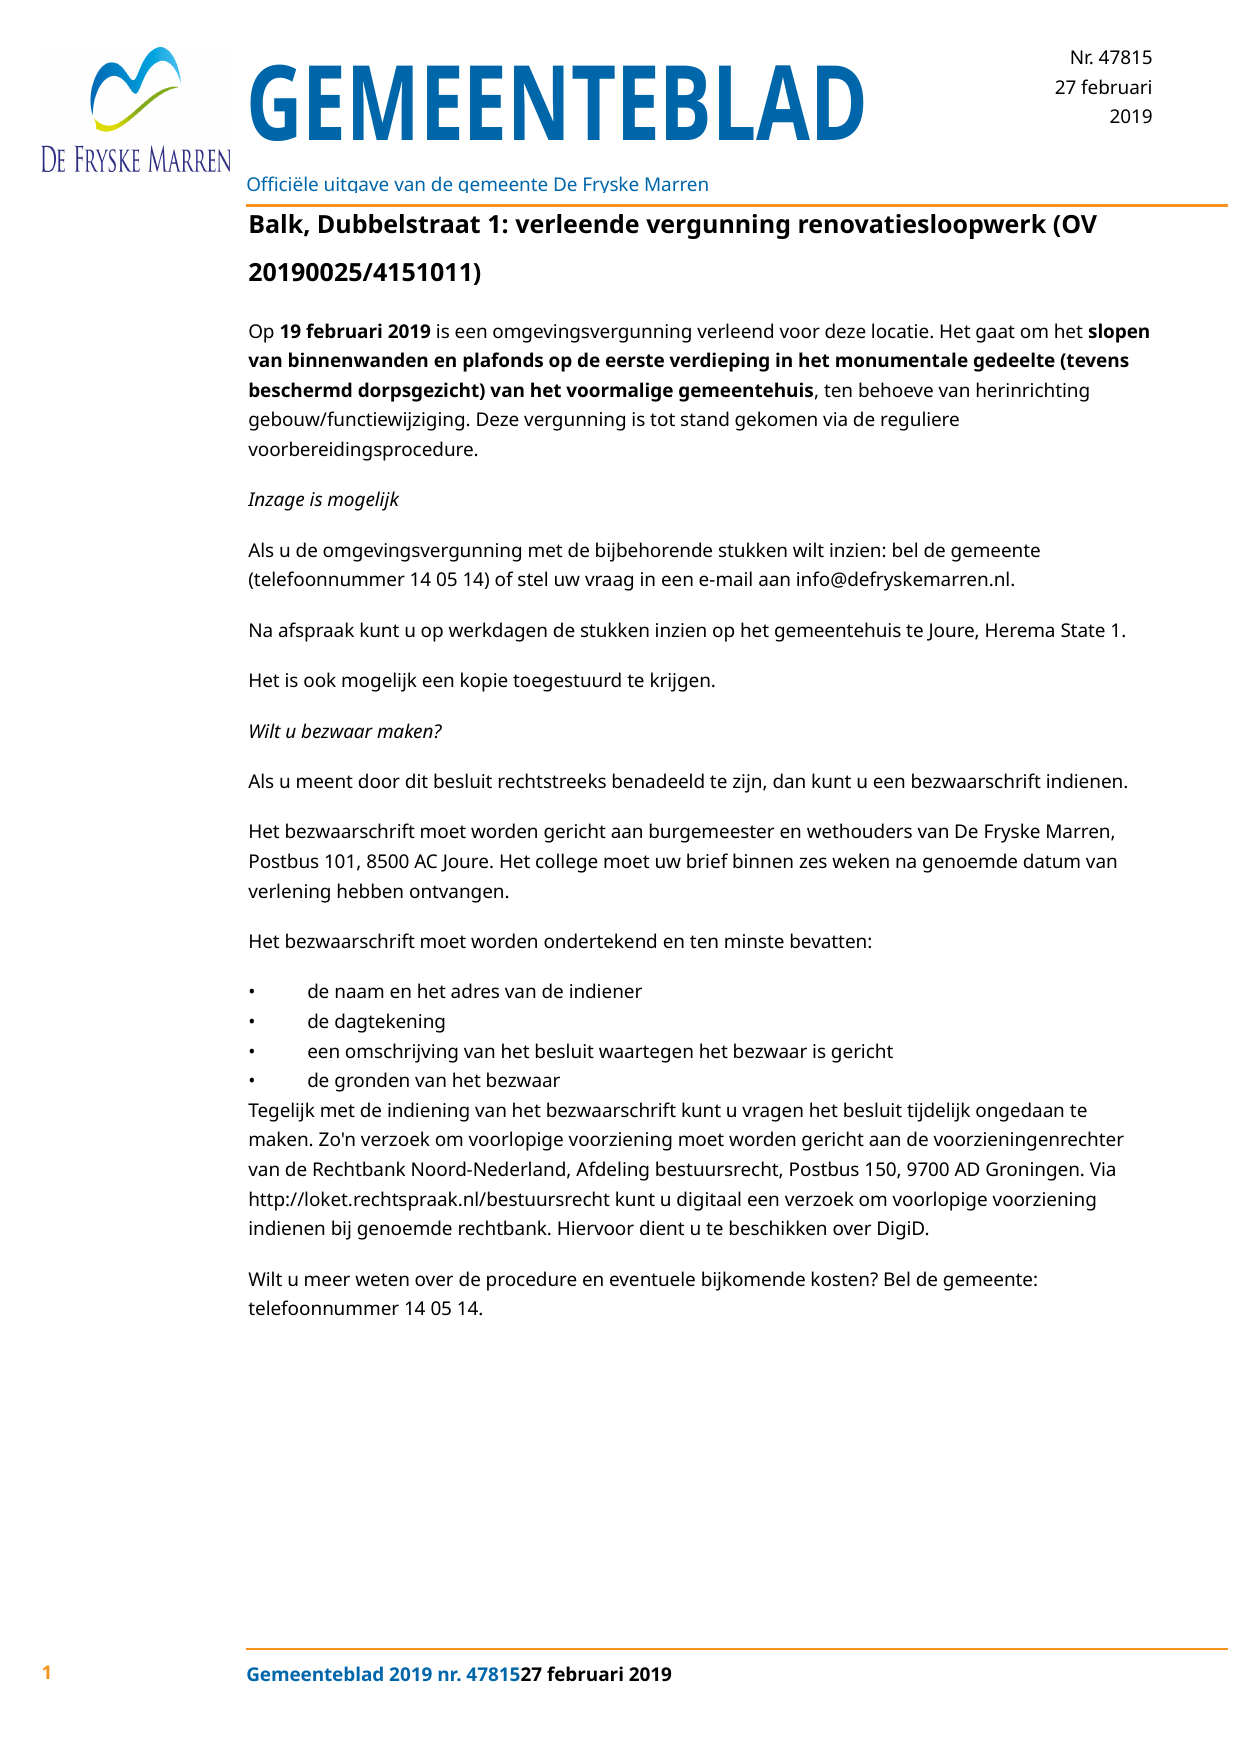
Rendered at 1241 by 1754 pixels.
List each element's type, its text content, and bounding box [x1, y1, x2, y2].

text Als u de omgevingsvergunning met de bijbehorende stukken wilt inzien: bel de gemeente (telefoonnummer 14 05 14) of stel uw vraag in een e-mail aan info@defryskemarren.nl. [248, 537, 1152, 592]
picture [41, 47, 231, 172]
text Inzage is mogelijk [248, 487, 1152, 512]
text Wilt u bezwaar maken? [248, 718, 1152, 744]
list de naam en het adres van de indiener [248, 979, 1152, 1004]
text Wilt u meer weten over de procedure en eventuele bijkomende kosten? Bel de gemeente: telefoonnummer 14 05 14. [248, 1266, 1152, 1321]
text Balk, Dubbelstraat 1: verleende vergunning renovatiesloopwerk (OV 20190025/4151011) [248, 207, 1152, 288]
list een omschrijving van het besluit waartegen het bezwaar is gericht [248, 1038, 1152, 1064]
text Tegelijk met de indiening van het bezwaarschrift kunt u vragen het besluit tijdelijk ongedaan te maken. Zo'n verzoek om voorlopige voorziening moet worden gericht aan de voorzieningenrechter van de Rechtbank Noord-Nederland, Afdeling bestuursrecht, Postbus 150, 9700 AD Groningen. Via http://loket.rechtspraak.nl/bestuursrecht kunt u digitaal een verzoek om voorlopige voorziening indienen bij genoemde rechtbank. Hiervoor dient u te beschikken over DigiD. [248, 1097, 1152, 1241]
text Het bezwaarschrift moet worden ondertekend en ten minste bevatten: [248, 928, 1152, 954]
text Op 19 februari 2019 is een omgevingsvergunning verleend voor deze locatie. Het gaat om het slopen van binnenwanden en plafonds op de eerste verdieping in het monumentale gedeelte (tevens beschermd dorpsgezicht) van het voormalige gemeentehuis, ten behoeve van herinrichting gebouw/functiewijziging. Deze vergunning is tot stand gekomen via de reguliere voorbereidingsprocedure. [248, 318, 1152, 462]
list de gronden van het bezwaar [248, 1067, 1152, 1093]
text Het is ook mogelijk een kopie toegestuurd te krijgen. [248, 667, 1152, 693]
list de dagtekening [248, 1008, 1152, 1034]
text Als u meent door dit besluit rechtstreeks benadeeld te zijn, dan kunt u een bezwaarschrift indienen. [248, 768, 1152, 794]
text Na afspraak kunt u op werkdagen de stukken inzien op het gemeentehuis te Joure, Herema State 1. [248, 617, 1152, 643]
text Het bezwaarschrift moet worden gericht aan burgemeester en wethouders van De Fryske Marren, Postbus 101, 8500 AC Joure. Het college moet uw brief binnen zes weken na genoemde datum van verlening hebben ontvangen. [248, 819, 1152, 904]
